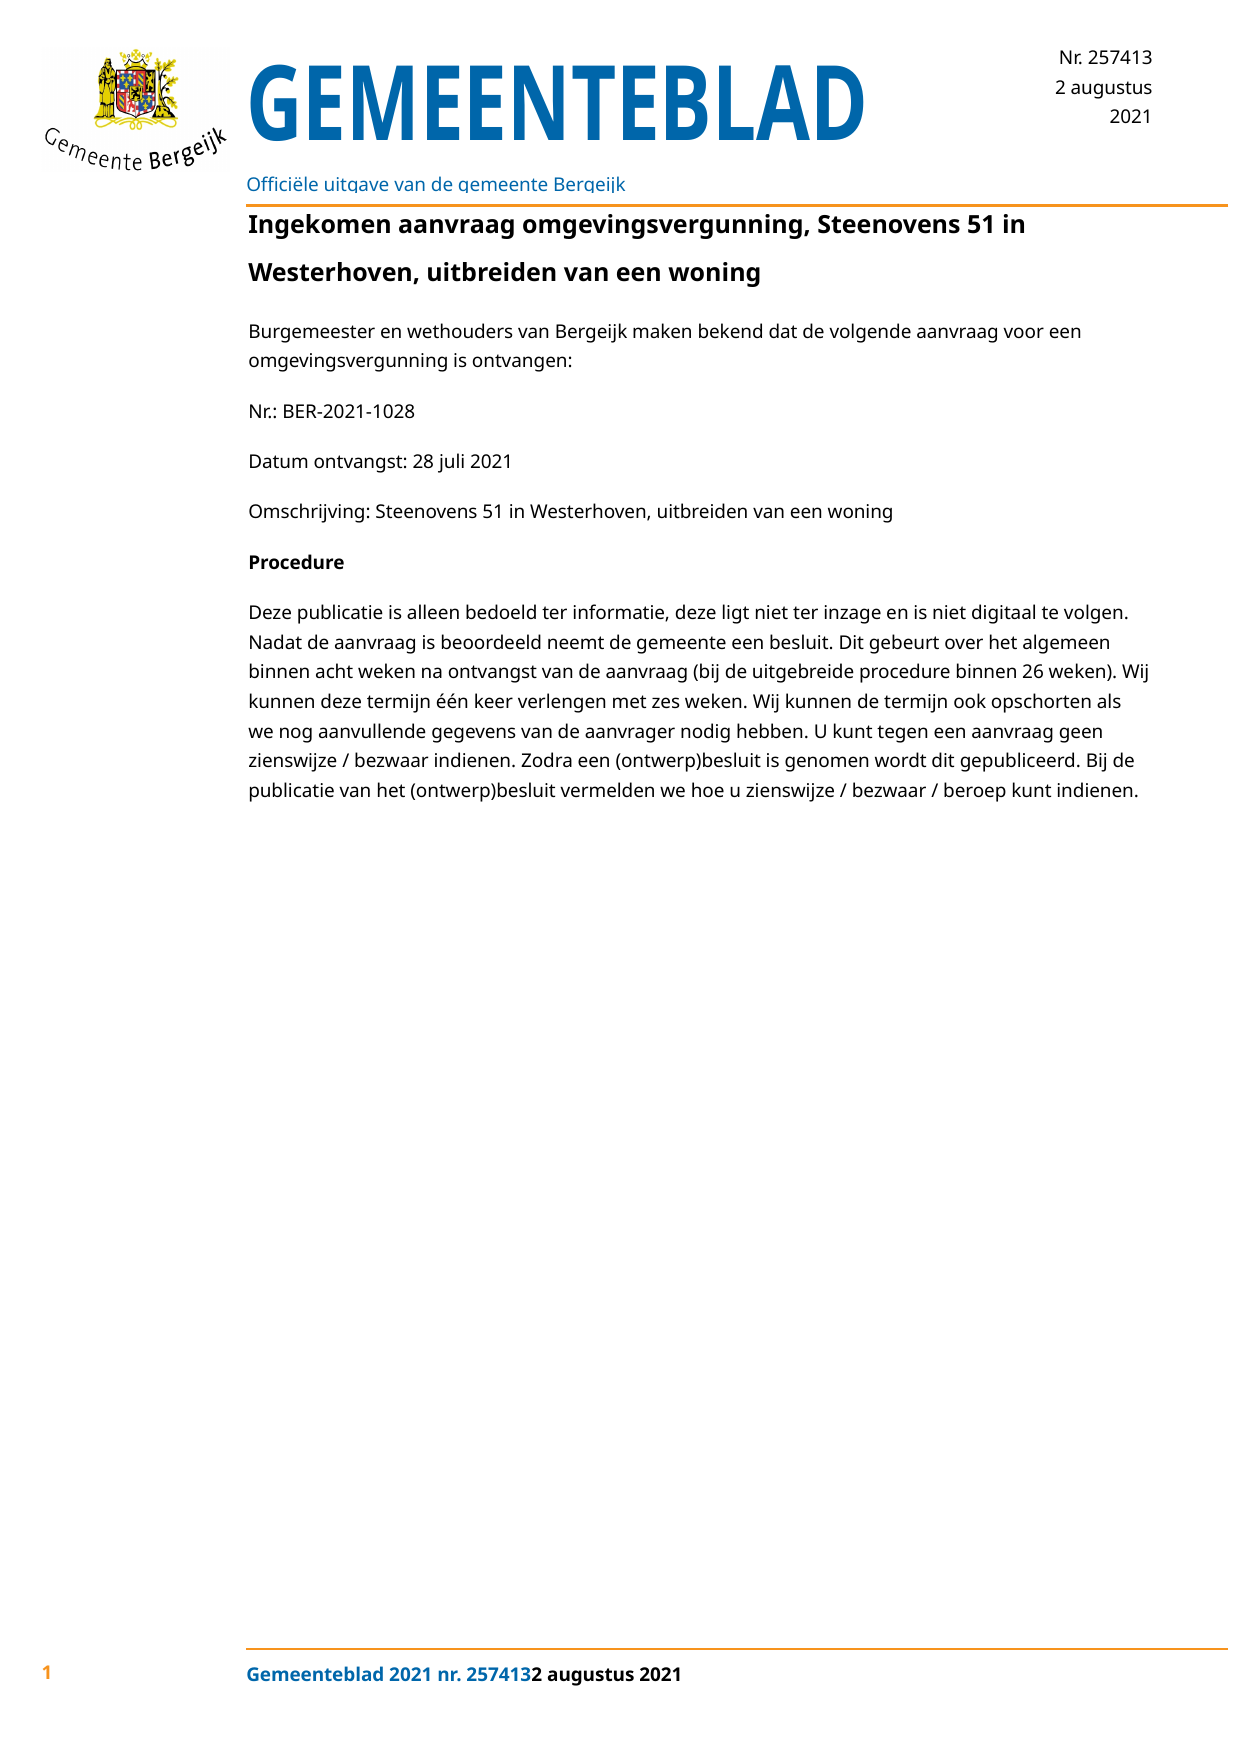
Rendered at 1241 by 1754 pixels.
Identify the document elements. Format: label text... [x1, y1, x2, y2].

text Deze publicatie is alleen bedoeld ter informatie, deze ligt niet ter inzage en is niet digitaal te volgen. Nadat de aanvraag is beoordeeld neemt de gemeente een besluit. Dit gebeurt over het algemeen binnen acht weken na ontvangst van de aanvraag (bij de uitgebreide procedure binnen 26 weken). Wij kunnen deze termijn één keer verlengen met zes weken. Wij kunnen de termijn ook opschorten als we nog aanvullende gegevens van de aanvrager nodig hebben. U kunt tegen een aanvraag geen zienswijze / bezwaar indienen. Zodra een (ontwerp)besluit is genomen wordt dit gepubliceerd. Bij de publicatie van het (ontwerp)besluit vermelden we hoe u zienswijze / bezwaar / beroep kunt indienen. [248, 599, 1152, 803]
text Ingekomen aanvraag omgevingsvergunning, Steenovens 51 in Westerhoven, uitbreiden van een woning [248, 207, 1152, 288]
picture [41, 47, 231, 172]
text Omschrijving: Steenovens 51 in Westerhoven, uitbreiden van een woning [248, 499, 1152, 524]
text Procedure [248, 549, 1152, 575]
text Burgemeester en wethouders van Bergeijk maken bekend dat de volgende aanvraag voor een omgevingsvergunning is ontvangen: [248, 318, 1152, 373]
text Datum ontvangst: 28 juli 2021 [248, 448, 1152, 474]
text Nr.: BER-2021-1028 [248, 398, 1152, 424]
